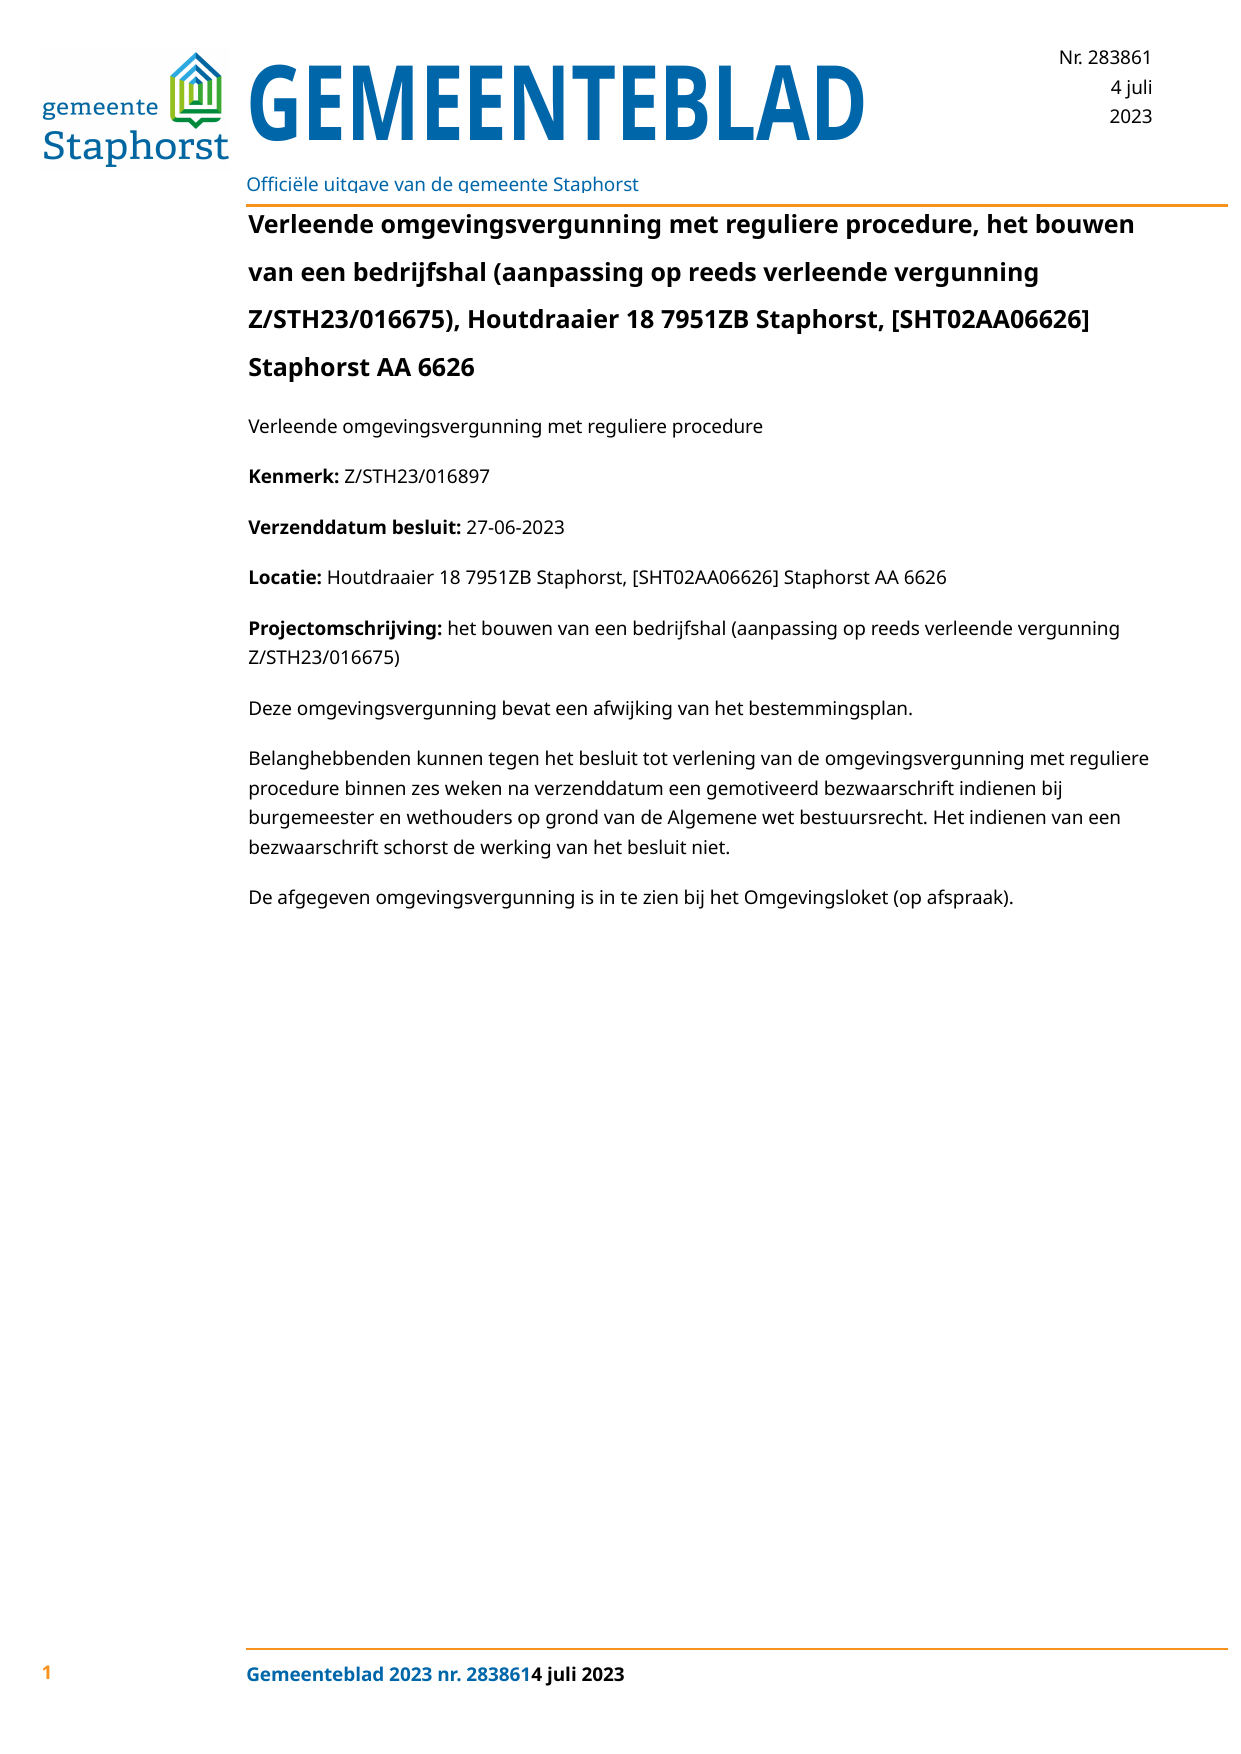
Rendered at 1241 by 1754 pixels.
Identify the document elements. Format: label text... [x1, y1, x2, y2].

text Belanghebbenden kunnen tegen het besluit tot verlening van de omgevingsvergunning met reguliere procedure binnen zes weken na verzenddatum een gemotiveerd bezwaarschrift indienen bij burgemeester en wethouders op grond van de Algemene wet bestuursrecht. Het indienen van een bezwaarschrift schorst de werking van het besluit niet. [248, 745, 1152, 860]
text Verleende omgevingsvergunning met reguliere procedure, het bouwen van een bedrijfshal (aanpassing op reeds verleende vergunning Z/STH23/016675), Houtdraaier 18 7951ZB Staphorst, [SHT02AA06626] Staphorst AA 6626 [248, 207, 1152, 384]
picture [41, 47, 231, 172]
text Verzenddatum besluit: 27-06-2023 [248, 514, 1152, 540]
text Kenmerk: Z/STH23/016897 [248, 463, 1152, 489]
text Locatie: Houtdraaier 18 7951ZB Staphorst, [SHT02AA06626] Staphorst AA 6626 [248, 564, 1152, 590]
text Deze omgevingsvergunning bevat een afwijking van het bestemmingsplan. [248, 695, 1152, 721]
text De afgegeven omgevingsvergunning is in te zien bij het Omgevingsloket (op afspraak). [248, 884, 1152, 910]
text Projectomschrijving: het bouwen van een bedrijfshal (aanpassing op reeds verleende vergunning Z/STH23/016675) [248, 615, 1152, 670]
text Verleende omgevingsvergunning met reguliere procedure [248, 413, 1152, 439]
